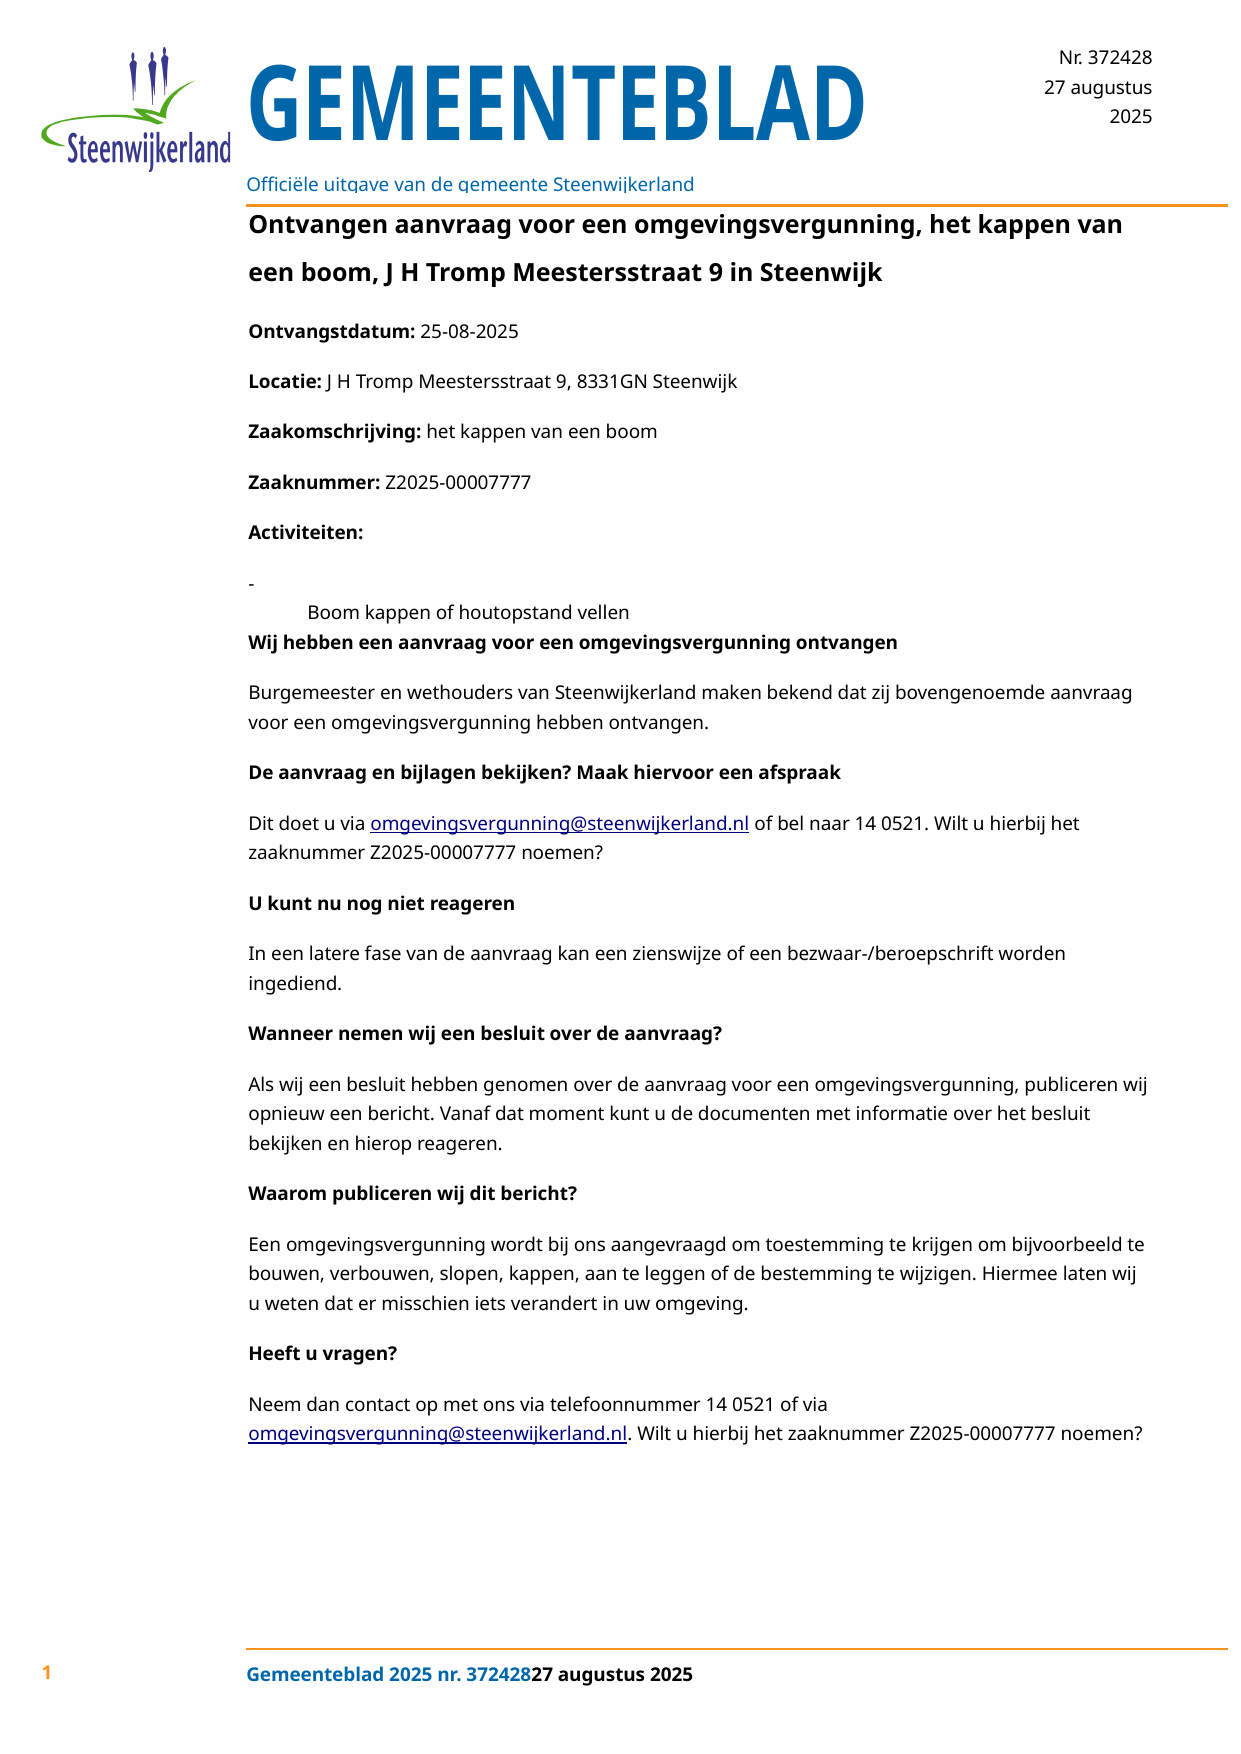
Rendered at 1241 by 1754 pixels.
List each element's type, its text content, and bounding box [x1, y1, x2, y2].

text Zaakomschrijving: het kappen van een boom [248, 419, 1152, 444]
text De aanvraag en bijlagen bekijken? Maak hiervoor een afspraak [248, 759, 1152, 785]
text Activiteiten: [248, 519, 1152, 545]
text Ontvangstdatum: 25-08-2025 [248, 318, 1152, 344]
text In een latere fase van de aanvraag kan een zienswijze of een bezwaar-/beroepschrift worden ingediend. [248, 940, 1152, 996]
text Wij hebben een aanvraag voor een omgevingsvergunning ontvangen [248, 629, 1152, 655]
picture [41, 47, 231, 172]
text Heeft u vragen? [248, 1340, 1152, 1366]
text Locatie: J H Tromp Meestersstraat 9, 8331GN Steenwijk [248, 368, 1152, 394]
text Dit doet u via omgevingsvergunning@steenwijkerland.nl of bel naar 14 0521. Wilt u hierbij het zaaknummer Z2025-00007777 noemen? [248, 810, 1152, 865]
text Zaaknummer: Z2025-00007777 [248, 469, 1152, 495]
text Als wij een besluit hebben genomen over de aanvraag voor een omgevingsvergunning, publiceren wij opnieuw een bericht. Vanaf dat moment kunt u de documenten met informatie over het besluit bekijken en hierop reageren. [248, 1071, 1152, 1156]
list Boom kappen of houtopstand vellen [248, 599, 1152, 625]
text Waarom publiceren wij dit bericht? [248, 1180, 1152, 1206]
text U kunt nu nog niet reageren [248, 890, 1152, 916]
text Een omgevingsvergunning wordt bij ons aangevraagd om toestemming te krijgen om bijvoorbeeld te bouwen, verbouwen, slopen, kappen, aan te leggen of de bestemming te wijzigen. Hiermee laten wij u weten dat er misschien iets verandert in uw omgeving. [248, 1231, 1152, 1316]
text Ontvangen aanvraag voor een omgevingsvergunning, het kappen van een boom, J H Tromp Meestersstraat 9 in Steenwijk [248, 207, 1152, 288]
text Burgemeester en wethouders van Steenwijkerland maken bekend dat zij bovengenoemde aanvraag voor een omgevingsvergunning hebben ontvangen. [248, 679, 1152, 735]
text Neem dan contact op met ons via telefoonnummer 14 0521 of via omgevingsvergunning@steenwijkerland.nl. Wilt u hierbij het zaaknummer Z2025-00007777 noemen? [248, 1391, 1152, 1446]
text Wanneer nemen wij een besluit over de aanvraag? [248, 1020, 1152, 1046]
